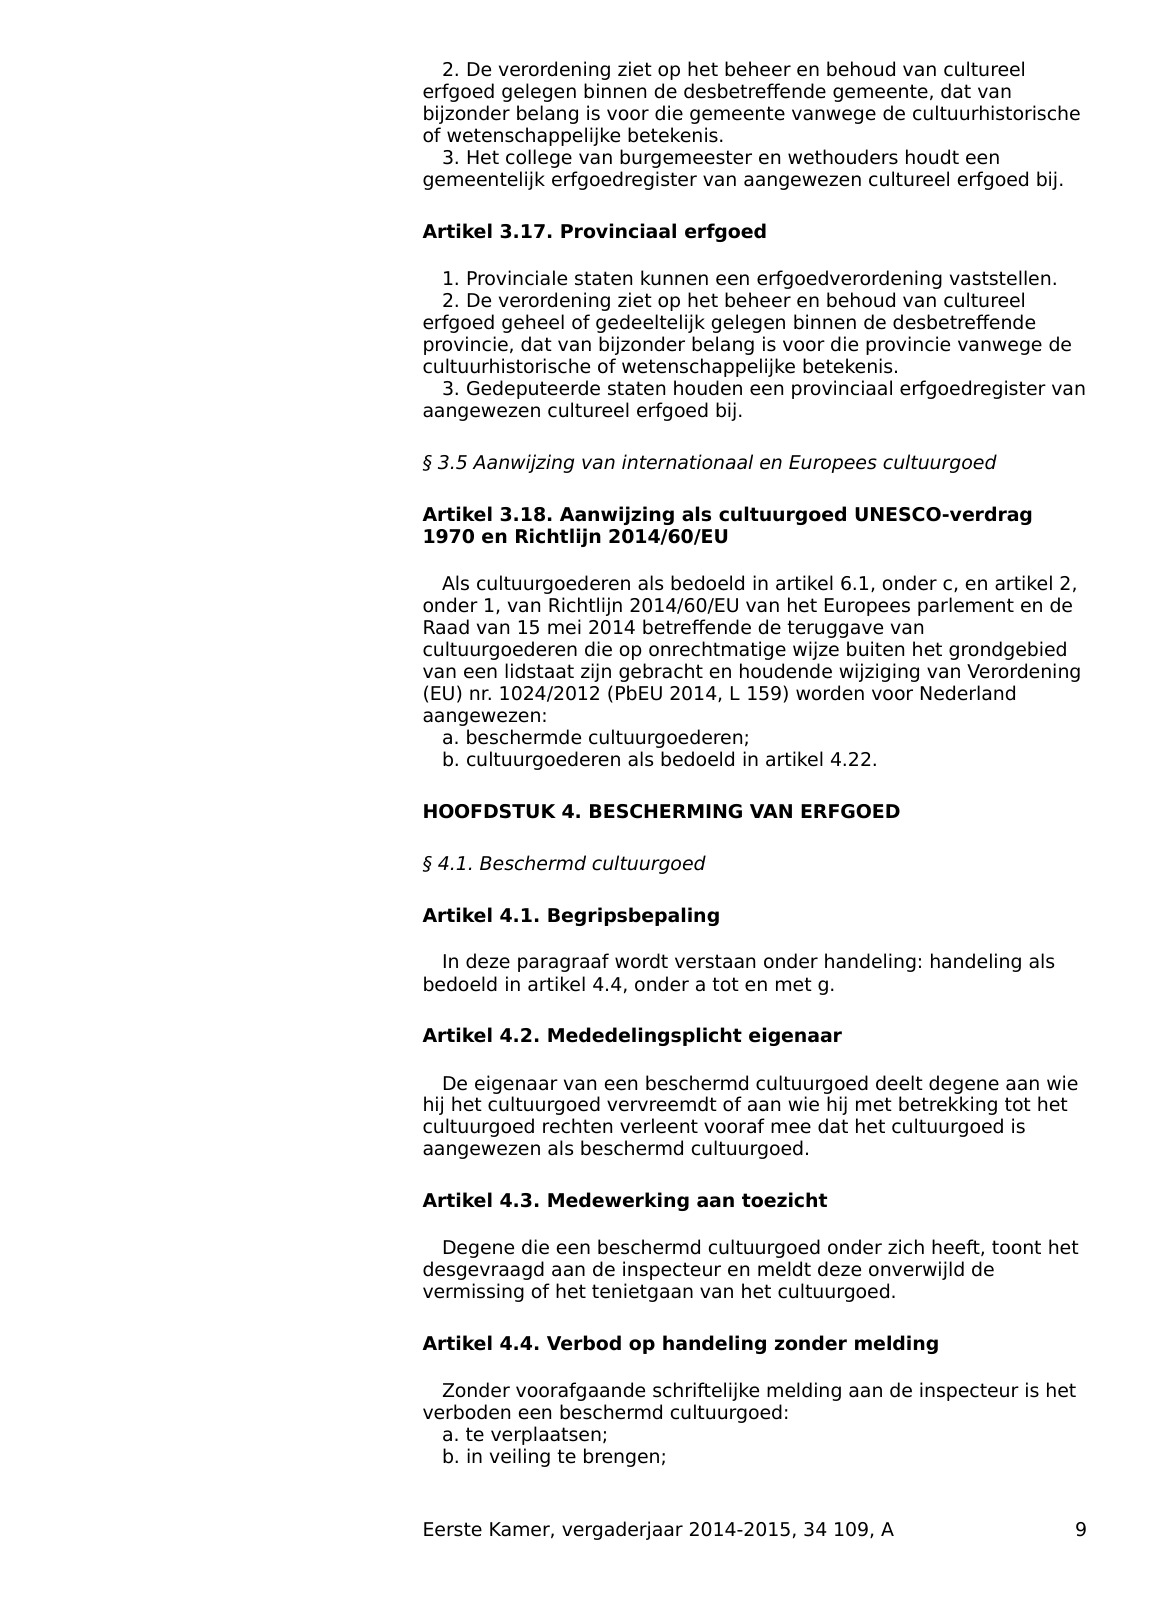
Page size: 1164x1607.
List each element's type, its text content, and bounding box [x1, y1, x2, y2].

subtitle § 3.5 Aanwijzing van internationaal en Europees cultuurgoed [422, 452, 1087, 474]
text b. cultuurgoederen als bedoeld in artikel 4.22. [422, 748, 1087, 771]
text Zonder voorafgaande schriftelijke melding aan de inspecteur is het verboden een beschermd cultuurgoed: [422, 1380, 1087, 1424]
text Als cultuurgoederen als bedoeld in artikel 6.1, onder c, en artikel 2, onder 1, van Richtlijn 2014/60/EU van het Europees parlement en de Raad van 15 mei 2014 betreffende de teruggave van cultuurgoederen die op onrechtmatige wijze buiten het grondgebied van een lidstaat zijn gebracht en houdende wijziging van Verordening (EU) nr. 1024/2012 (PbEU 2014, L 159) worden voor Nederland aangewezen: [422, 573, 1087, 727]
text b. in veiling te brengen; [422, 1446, 1087, 1468]
subtitle Artikel 4.1. Begripsbepaling [422, 904, 1087, 926]
subtitle Artikel 4.3. Medewerking aan toezicht [422, 1190, 1087, 1212]
subtitle Artikel 3.17. Provinciaal erfgoed [422, 221, 1087, 243]
text 3. Gedeputeerde staten houden een provinciaal erfgoedregister van aangewezen cultureel erfgoed bij. [422, 378, 1087, 422]
subtitle Artikel 4.4. Verbod op handeling zonder melding [422, 1333, 1087, 1355]
subtitle Artikel 4.2. Mededelingsplicht eigenaar [422, 1025, 1087, 1047]
text In deze paragraaf wordt verstaan onder handeling: handeling als bedoeld in artikel 4.4, onder a tot en met g. [422, 951, 1087, 995]
subtitle HOOFDSTUK 4. BESCHERMING VAN ERFGOED [422, 801, 1087, 822]
text a. te verplaatsen; [422, 1424, 1087, 1446]
text Degene die een beschermd cultuurgoed onder zich heeft, toont het desgevraagd aan de inspecteur en meldt deze onverwijld de vermissing of het tenietgaan van het cultuurgoed. [422, 1237, 1087, 1303]
subtitle Artikel 3.18. Aanwijzing als cultuurgoed UNESCO-verdrag 1970 en Richtlijn 2014/60/EU [422, 504, 1087, 548]
text 2. De verordening ziet op het beheer en behoud van cultureel erfgoed gelegen binnen de desbetreffende gemeente, dat van bijzonder belang is voor die gemeente vanwege de cultuurhistorische of wetenschappelijke betekenis. [422, 59, 1087, 147]
subtitle § 4.1. Beschermd cultuurgoed [422, 852, 1087, 874]
text De eigenaar van een beschermd cultuurgoed deelt degene aan wie hij het cultuurgoed vervreemdt of aan wie hij met betrekking tot het cultuurgoed rechten verleent vooraf mee dat het cultuurgoed is aangewezen als beschermd cultuurgoed. [422, 1072, 1087, 1160]
text 2. De verordening ziet op het beheer en behoud van cultureel erfgoed geheel of gedeeltelijk gelegen binnen de desbetreffende provincie, dat van bijzonder belang is voor die provincie vanwege de cultuurhistorische of wetenschappelijke betekenis. [422, 290, 1087, 378]
text 1. Provinciale staten kunnen een erfgoedverordening vaststellen. [422, 268, 1087, 290]
text 3. Het college van burgemeester en wethouders houdt een gemeentelijk erfgoedregister van aangewezen cultureel erfgoed bij. [422, 147, 1087, 191]
text a. beschermde cultuurgoederen; [422, 727, 1087, 748]
